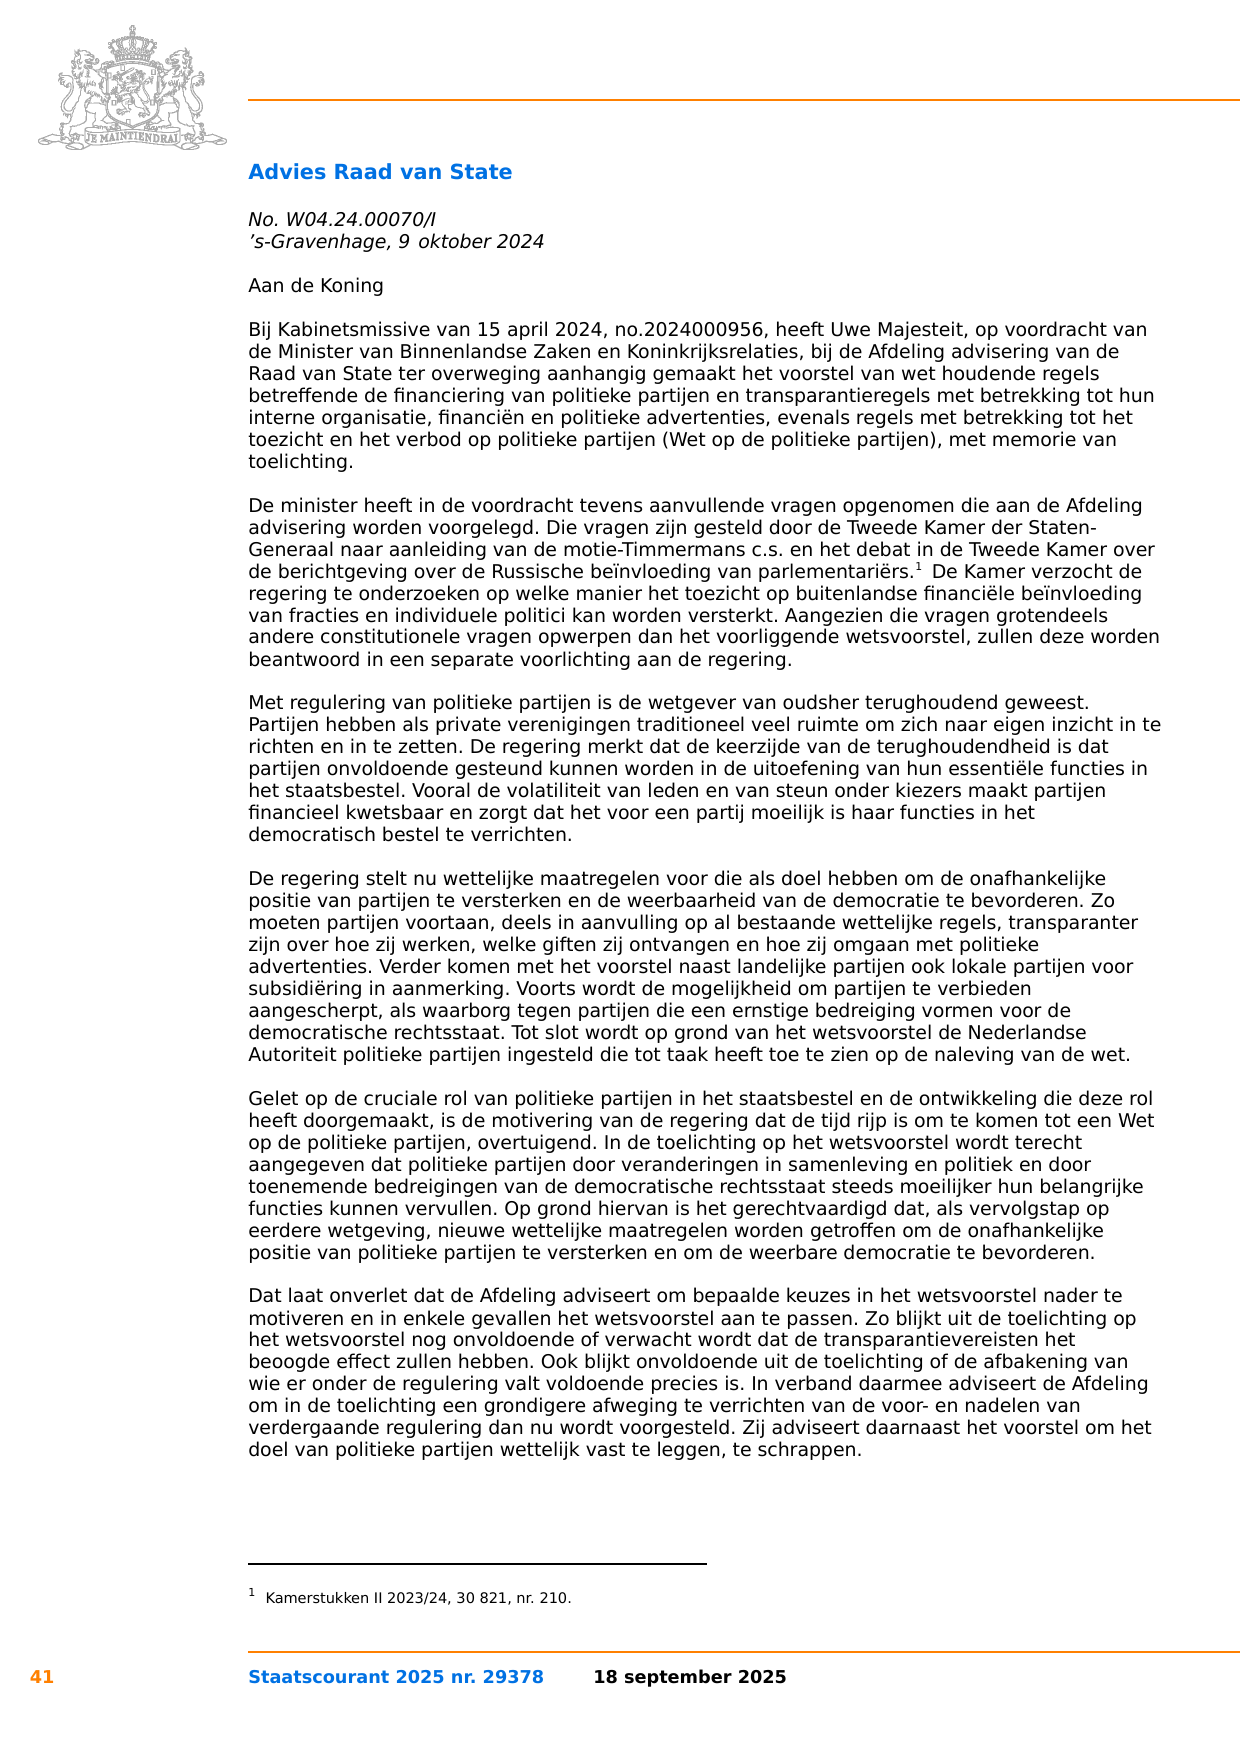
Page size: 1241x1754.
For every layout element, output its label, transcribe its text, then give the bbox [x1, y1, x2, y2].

picture [38, 25, 227, 150]
text Kamerstukken II 2023/24, 30 821, nr. 210. [248, 1586, 1163, 1608]
text Aan de Koning [248, 275, 1163, 297]
text Met regulering van politieke partijen is de wetgever van oudsher terughoudend geweest. Partijen hebben als private verenigingen traditioneel veel ruimte om zich naar eigen inzicht in te richten en in te zetten. De regering merkt dat de keerzijde van de terughoudendheid is dat partijen onvoldoende gesteund kunnen worden in de uitoefening van hun essentiële functies in het staatsbestel. Vooral de volatiliteit van leden en van steun onder kiezers maakt partijen financieel kwetsbaar en zorgt dat het voor een partij moeilijk is haar functies in het democratisch bestel te verrichten. [248, 692, 1163, 846]
subtitle Advies Raad van State [248, 160, 1163, 184]
text Dat laat onverlet dat de Afdeling adviseert om bepaalde keuzes in het wetsvoorstel nader te motiveren en in enkele gevallen het wetsvoorstel aan te passen. Zo blijkt uit de toelichting op het wetsvoorstel nog onvoldoende of verwacht wordt dat de transparantievereisten het beoogde effect zullen hebben. Ook blijkt onvoldoende uit de toelichting of de afbakening van wie er onder de regulering valt voldoende precies is. In verband daarmee adviseert de Afdeling om in de toelichting een grondigere afweging te verrichten van de voor- en nadelen van verdergaande regulering dan nu wordt voorgesteld. Zij adviseert daarnaast het voorstel om het doel van politieke partijen wettelijk vast te leggen, te schrappen. [248, 1285, 1163, 1461]
text Bij Kabinetsmissive van 15 april 2024, no.2024000956, heeft Uwe Majesteit, op voordracht van de Minister van Binnenlandse Zaken en Koninkrijksrelaties, bij de Afdeling advisering van de Raad van State ter overweging aanhangig gemaakt het voorstel van wet houdende regels betreffende de financiering van politieke partijen en transparantieregels met betrekking tot hun interne organisatie, financiën en politieke advertenties, evenals regels met betrekking tot het toezicht en het verbod op politieke partijen (Wet op de politieke partijen), met memorie van toelichting. [248, 319, 1163, 473]
text ’s-Gravenhage, 9 oktober 2024 [248, 231, 1163, 253]
text Gelet op de cruciale rol van politieke partijen in het staatsbestel en de ontwikkeling die deze rol heeft doorgemaakt, is de motivering van de regering dat de tijd rijp is om te komen tot een Wet op de politieke partijen, overtuigend. In de toelichting op het wetsvoorstel wordt terecht aangegeven dat politieke partijen door veranderingen in samenleving en politiek en door toenemende bedreigingen van de democratische rechtsstaat steeds moeilijker hun belangrijke functies kunnen vervullen. Op grond hiervan is het gerechtvaardigd dat, als vervolgstap op eerdere wetgeving, nieuwe wettelijke maatregelen worden getroffen om de onafhankelijke positie van politieke partijen te versterken en om de weerbare democratie te bevorderen. [248, 1088, 1163, 1263]
text No. W04.24.00070/I [248, 209, 1163, 231]
text De regering stelt nu wettelijke maatregelen voor die als doel hebben om de onafhankelijke positie van partijen te versterken en de weerbaarheid van de democratie te bevorderen. Zo moeten partijen voortaan, deels in aanvulling op al bestaande wettelijke regels, transparanter zijn over hoe zij werken, welke giften zij ontvangen en hoe zij omgaan met politieke advertenties. Verder komen met het voorstel naast landelijke partijen ook lokale partijen voor subsidiëring in aanmerking. Voorts wordt de mogelijkheid om partijen te verbieden aangescherpt, als waarborg tegen partijen die een ernstige bedreiging vormen voor de democratische rechtsstaat. Tot slot wordt op grond van het wetsvoorstel de Nederlandse Autoriteit politieke partijen ingesteld die tot taak heeft toe te zien op de naleving van de wet. [248, 868, 1163, 1066]
text De minister heeft in de voordracht tevens aanvullende vragen opgenomen die aan de Afdeling advisering worden voorgelegd. Die vragen zijn gesteld door de Tweede Kamer der Staten-Generaal naar aanleiding van de motie-Timmermans c.s. en het debat in de Tweede Kamer over de berichtgeving over de Russische beïnvloeding van parlementariërs. De Kamer verzocht de regering te onderzoeken op welke manier het toezicht op buitenlandse financiële beïnvloeding van fracties en individuele politici kan worden versterkt. Aangezien die vragen grotendeels andere constitutionele vragen opwerpen dan het voorliggende wetsvoorstel, zullen deze worden beantwoord in een separate voorlichting aan de regering. [248, 494, 1163, 670]
